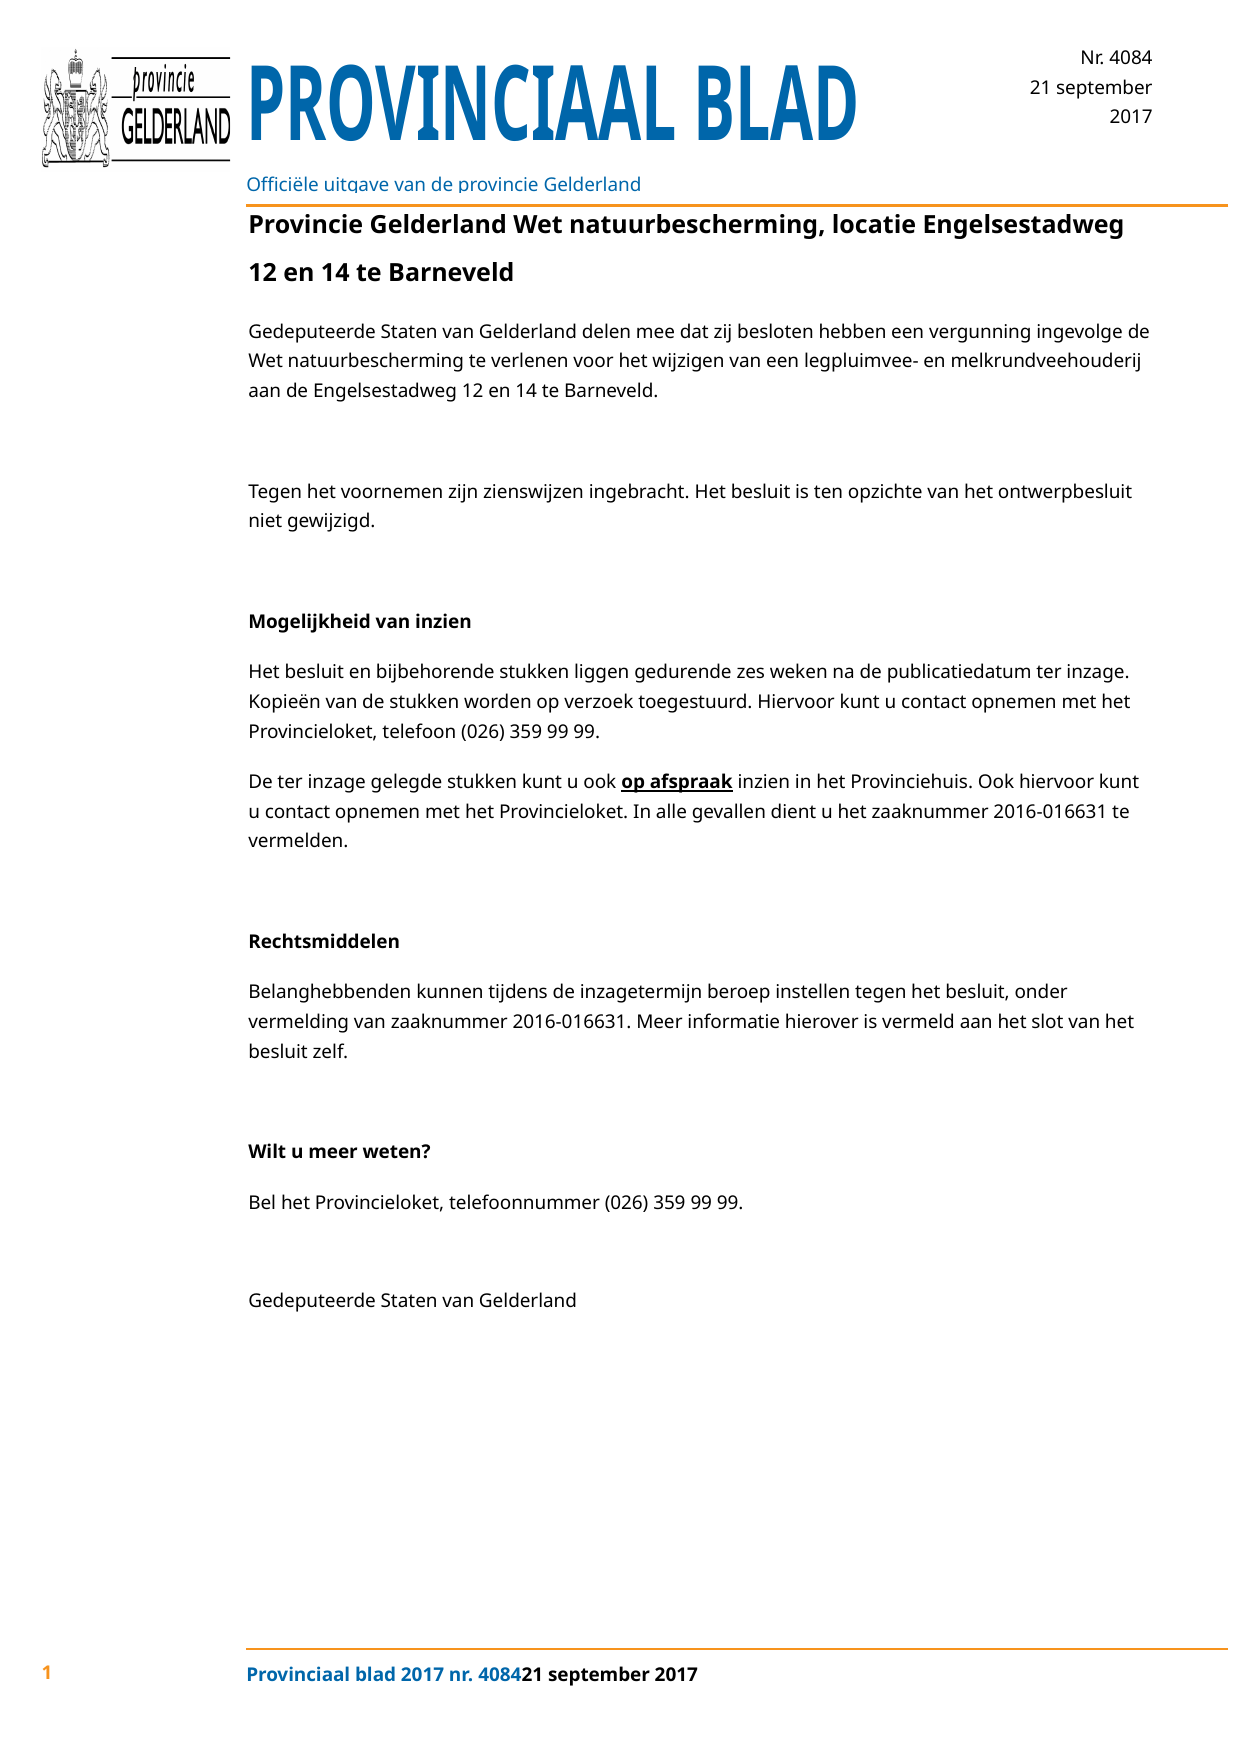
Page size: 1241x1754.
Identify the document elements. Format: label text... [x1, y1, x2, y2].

text Tegen het voornemen zijn zienswijzen ingebracht. Het besluit is ten opzichte van het ontwerpbesluit niet gewijzigd. [248, 478, 1152, 533]
text Het besluit en bijbehorende stukken liggen gedurende zes weken na de publicatiedatum ter inzage. Kopieën van de stukken worden op verzoek toegestuurd. Hiervoor kunt u contact opnemen met het Provincieloket, telefoon (026) 359 99 99. [248, 659, 1152, 744]
text Wilt u meer weten? [248, 1139, 1152, 1164]
picture [41, 47, 231, 172]
text Provincie Gelderland Wet natuurbescherming, locatie Engelsestadweg 12 en 14 te Barneveld [248, 207, 1152, 288]
text Rechtsmiddelen [248, 928, 1152, 954]
text Gedeputeerde Staten van Gelderland delen mee dat zij besloten hebben een vergunning ingevolge de Wet natuurbescherming te verlenen voor het wijzigen van een legpluimvee- en melkrundveehouderij aan de Engelsestadweg 12 en 14 te Barneveld. [248, 318, 1152, 403]
text Mogelijkheid van inzien [248, 608, 1152, 634]
text Belanghebbenden kunnen tijdens de inzagetermijn beroep instellen tegen het besluit, onder vermelding van zaaknummer 2016-016631. Meer informatie hierover is vermeld aan het slot van het besluit zelf. [248, 979, 1152, 1064]
text Gedeputeerde Staten van Gelderland [248, 1287, 1152, 1313]
text De ter inzage gelegde stukken kunt u ook op afspraak inzien in het Provinciehuis. Ook hiervoor kunt u contact opnemen met het Provincieloket. In alle gevallen dient u het zaaknummer 2016-016631 te vermelden. [248, 768, 1152, 853]
text Bel het Provincieloket, telefoonnummer (026) 359 99 99. [248, 1189, 1152, 1215]
